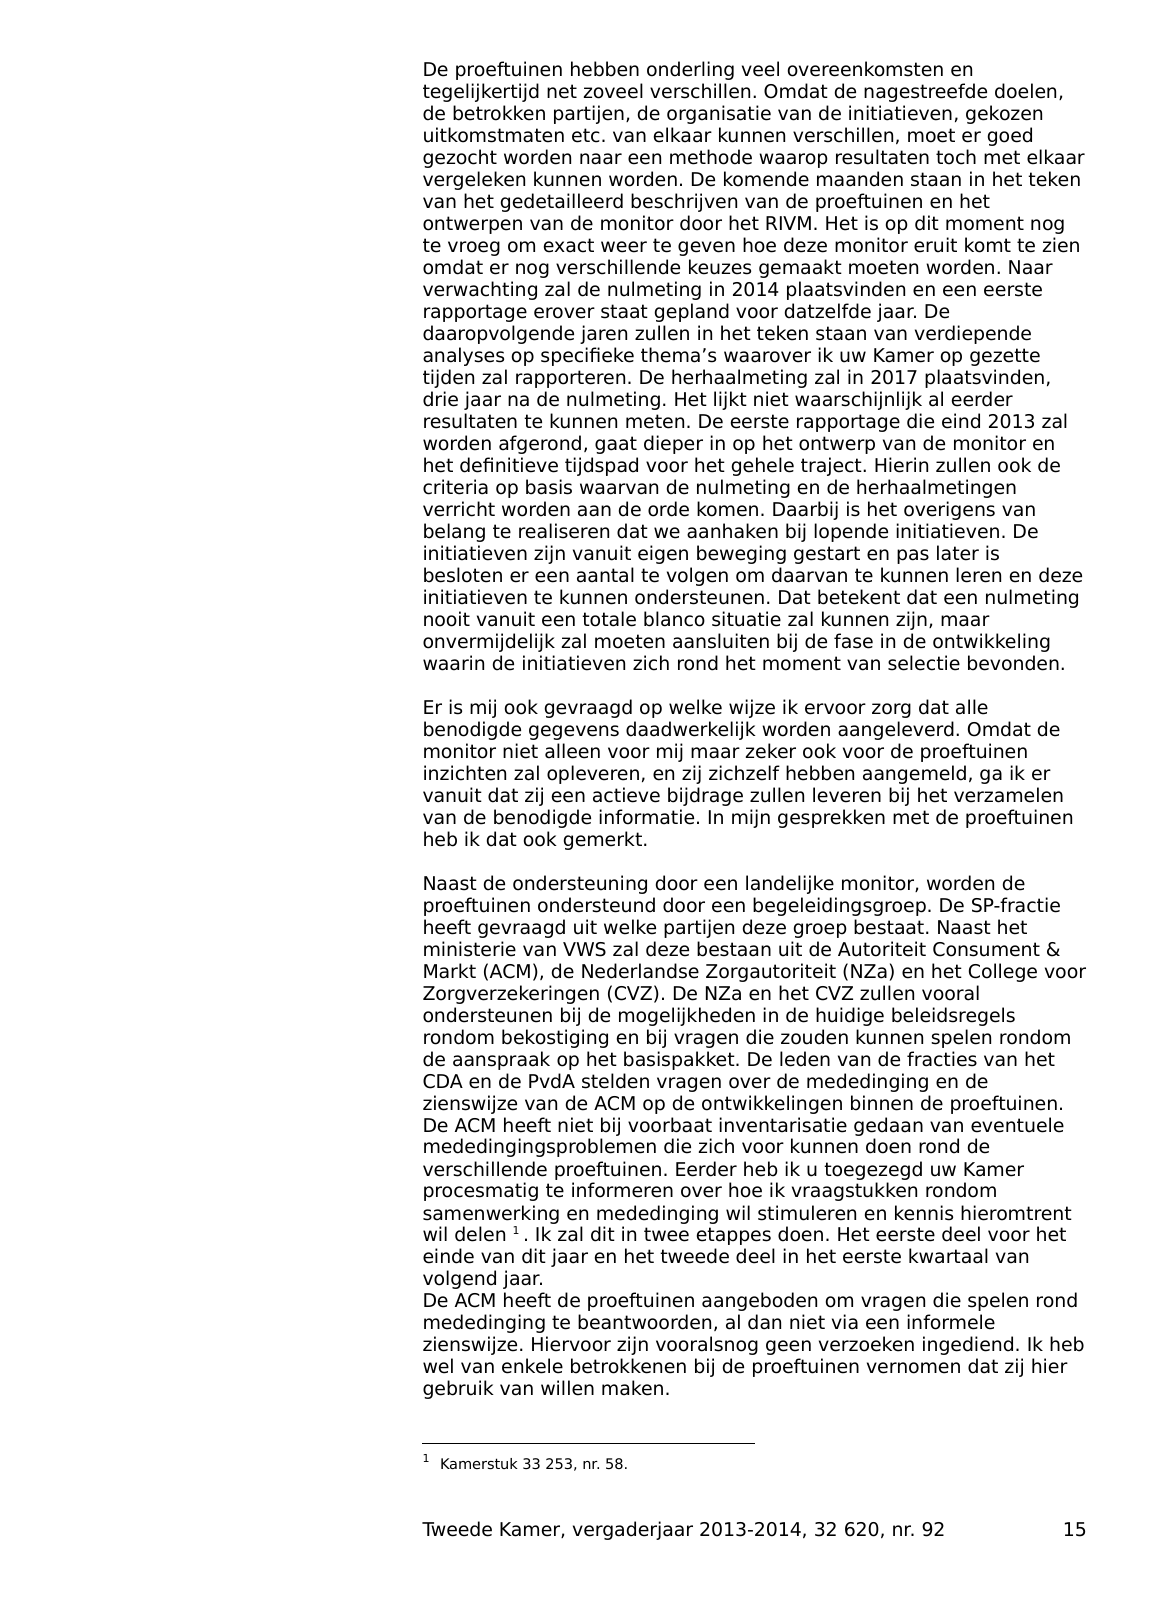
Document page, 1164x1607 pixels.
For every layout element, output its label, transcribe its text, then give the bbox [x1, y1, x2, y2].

text Naast de ondersteuning door een landelijke monitor, worden de proeftuinen ondersteund door een begeleidingsgroep. De SP-fractie heeft gevraagd uit welke partijen deze groep bestaat. Naast het ministerie van VWS zal deze bestaan uit de Autoriteit Consument & Markt (ACM), de Nederlandse Zorgautoriteit (NZa) en het College voor Zorgverzekeringen (CVZ). De NZa en het CVZ zullen vooral ondersteunen bij de mogelijkheden in de huidige beleidsregels rondom bekostiging en bij vragen die zouden kunnen spelen rondom de aanspraak op het basispakket. De leden van de fracties van het CDA en de PvdA stelden vragen over de mededinging en de zienswijze van de ACM op de ontwikkelingen binnen de proeftuinen. De ACM heeft niet bij voorbaat inventarisatie gedaan van eventuele mededingingsproblemen die zich voor kunnen doen rond de verschillende proeftuinen. Eerder heb ik u toegezegd uw Kamer procesmatig te informeren over hoe ik vraagstukken rondom samenwerking en mededinging wil stimuleren en kennis hieromtrent wil delen . Ik zal dit in twee etappes doen. Het eerste deel voor het einde van dit jaar en het tweede deel in het eerste kwartaal van volgend jaar. [422, 873, 1087, 1290]
text Kamerstuk 33 253, nr. 58. [422, 1452, 1087, 1474]
text De ACM heeft de proeftuinen aangeboden om vragen die spelen rond mededinging te beantwoorden, al dan niet via een informele zienswijze. Hiervoor zijn vooralsnog geen verzoeken ingediend. Ik heb wel van enkele betrokkenen bij de proeftuinen vernomen dat zij hier gebruik van willen maken. [422, 1290, 1087, 1400]
text De proeftuinen hebben onderling veel overeenkomsten en tegelijkertijd net zoveel verschillen. Omdat de nagestreefde doelen, de betrokken partijen, de organisatie van de initiatieven, gekozen uitkomstmaten etc. van elkaar kunnen verschillen, moet er goed gezocht worden naar een methode waarop resultaten toch met elkaar vergeleken kunnen worden. De komende maanden staan in het teken van het gedetailleerd beschrijven van de proeftuinen en het ontwerpen van de monitor door het RIVM. Het is op dit moment nog te vroeg om exact weer te geven hoe deze monitor eruit komt te zien omdat er nog verschillende keuzes gemaakt moeten worden. Naar verwachting zal de nulmeting in 2014 plaatsvinden en een eerste rapportage erover staat gepland voor datzelfde jaar. De daaropvolgende jaren zullen in het teken staan van verdiepende analyses op specifieke thema’s waarover ik uw Kamer op gezette tijden zal rapporteren. De herhaalmeting zal in 2017 plaatsvinden, drie jaar na de nulmeting. Het lijkt niet waarschijnlijk al eerder resultaten te kunnen meten. De eerste rapportage die eind 2013 zal worden afgerond, gaat dieper in op het ontwerp van de monitor en het definitieve tijdspad voor het gehele traject. Hierin zullen ook de criteria op basis waarvan de nulmeting en de herhaalmetingen verricht worden aan de orde komen. Daarbij is het overigens van belang te realiseren dat we aanhaken bij lopende initiatieven. De initiatieven zijn vanuit eigen beweging gestart en pas later is besloten er een aantal te volgen om daarvan te kunnen leren en deze initiatieven te kunnen ondersteunen. Dat betekent dat een nulmeting nooit vanuit een totale blanco situatie zal kunnen zijn, maar onvermijdelijk zal moeten aansluiten bij de fase in de ontwikkeling waarin de initiatieven zich rond het moment van selectie bevonden. [422, 59, 1087, 674]
text Er is mij ook gevraagd op welke wijze ik ervoor zorg dat alle benodigde gegevens daadwerkelijk worden aangeleverd. Omdat de monitor niet alleen voor mij maar zeker ook voor de proeftuinen inzichten zal opleveren, en zij zichzelf hebben aangemeld, ga ik er vanuit dat zij een actieve bijdrage zullen leveren bij het verzamelen van de benodigde informatie. In mijn gesprekken met de proeftuinen heb ik dat ook gemerkt. [422, 697, 1087, 851]
